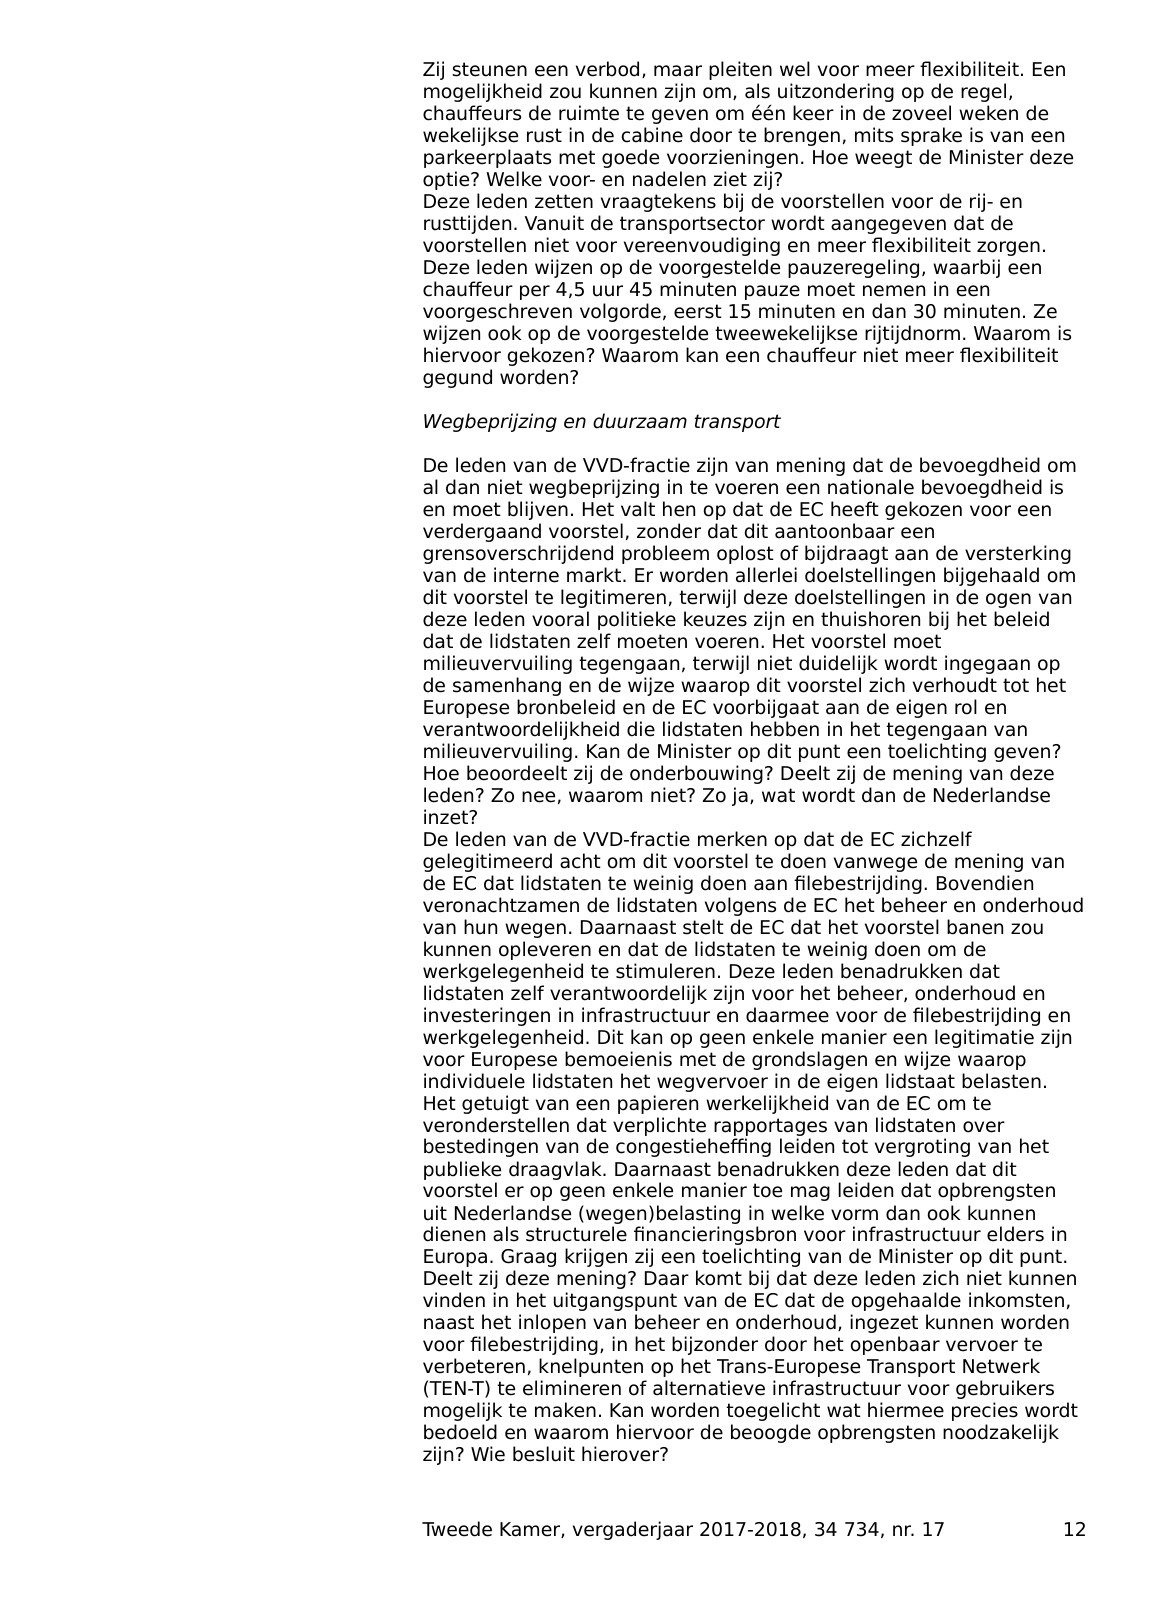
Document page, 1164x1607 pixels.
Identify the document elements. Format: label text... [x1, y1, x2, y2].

text Deze leden zetten vraagtekens bij de voorstellen voor de rij- en rusttijden. Vanuit de transportsector wordt aangegeven dat de voorstellen niet voor vereenvoudiging en meer flexibiliteit zorgen. Deze leden wijzen op de voorgestelde pauzeregeling, waarbij een chauffeur per 4,5 uur 45 minuten pauze moet nemen in een voorgeschreven volgorde, eerst 15 minuten en dan 30 minuten. Ze wijzen ook op de voorgestelde tweewekelijkse rijtijdnorm. Waarom is hiervoor gekozen? Waarom kan een chauffeur niet meer flexibiliteit gegund worden? [422, 191, 1087, 389]
subtitle Wegbeprijzing en duurzaam transport [422, 411, 1087, 433]
text De leden van de VVD-fractie zijn van mening dat de bevoegdheid om al dan niet wegbeprijzing in te voeren een nationale bevoegdheid is en moet blijven. Het valt hen op dat de EC heeft gekozen voor een verdergaand voorstel, zonder dat dit aantoonbaar een grensoverschrijdend probleem oplost of bijdraagt aan de versterking van de interne markt. Er worden allerlei doelstellingen bijgehaald om dit voorstel te legitimeren, terwijl deze doelstellingen in de ogen van deze leden vooral politieke keuzes zijn en thuishoren bij het beleid dat de lidstaten zelf moeten voeren. Het voorstel moet milieuvervuiling tegengaan, terwijl niet duidelijk wordt ingegaan op de samenhang en de wijze waarop dit voorstel zich verhoudt tot het Europese bronbeleid en de EC voorbijgaat aan de eigen rol en verantwoordelijkheid die lidstaten hebben in het tegengaan van milieuvervuiling. Kan de Minister op dit punt een toelichting geven? Hoe beoordeelt zij de onderbouwing? Deelt zij de mening van deze leden? Zo nee, waarom niet? Zo ja, wat wordt dan de Nederlandse inzet? [422, 455, 1087, 829]
text Zij steunen een verbod, maar pleiten wel voor meer flexibiliteit. Een mogelijkheid zou kunnen zijn om, als uitzondering op de regel, chauffeurs de ruimte te geven om één keer in de zoveel weken de wekelijkse rust in de cabine door te brengen, mits sprake is van een parkeerplaats met goede voorzieningen. Hoe weegt de Minister deze optie? Welke voor- en nadelen ziet zij? [422, 59, 1087, 191]
text De leden van de VVD-fractie merken op dat de EC zichzelf gelegitimeerd acht om dit voorstel te doen vanwege de mening van de EC dat lidstaten te weinig doen aan filebestrijding. Bovendien veronachtzamen de lidstaten volgens de EC het beheer en onderhoud van hun wegen. Daarnaast stelt de EC dat het voorstel banen zou kunnen opleveren en dat de lidstaten te weinig doen om de werkgelegenheid te stimuleren. Deze leden benadrukken dat lidstaten zelf verantwoordelijk zijn voor het beheer, onderhoud en investeringen in infrastructuur en daarmee voor de filebestrijding en werkgelegenheid. Dit kan op geen enkele manier een legitimatie zijn voor Europese bemoeienis met de grondslagen en wijze waarop individuele lidstaten het wegvervoer in de eigen lidstaat belasten. Het getuigt van een papieren werkelijkheid van de EC om te veronderstellen dat verplichte rapportages van lidstaten over bestedingen van de congestieheffing leiden tot vergroting van het publieke draagvlak. Daarnaast benadrukken deze leden dat dit voorstel er op geen enkele manier toe mag leiden dat opbrengsten uit Nederlandse (wegen)belasting in welke vorm dan ook kunnen dienen als structurele financieringsbron voor infrastructuur elders in Europa. Graag krijgen zij een toelichting van de Minister op dit punt. Deelt zij deze mening? Daar komt bij dat deze leden zich niet kunnen vinden in het uitgangspunt van de EC dat de opgehaalde inkomsten, naast het inlopen van beheer en onderhoud, ingezet kunnen worden voor filebestrijding, in het bijzonder door het openbaar vervoer te verbeteren, knelpunten op het Trans-Europese Transport Netwerk (TEN-T) te elimineren of alternatieve infrastructuur voor gebruikers mogelijk te maken. Kan worden toegelicht wat hiermee precies wordt bedoeld en waarom hiervoor de beoogde opbrengsten noodzakelijk zijn? Wie besluit hierover? [422, 829, 1087, 1466]
